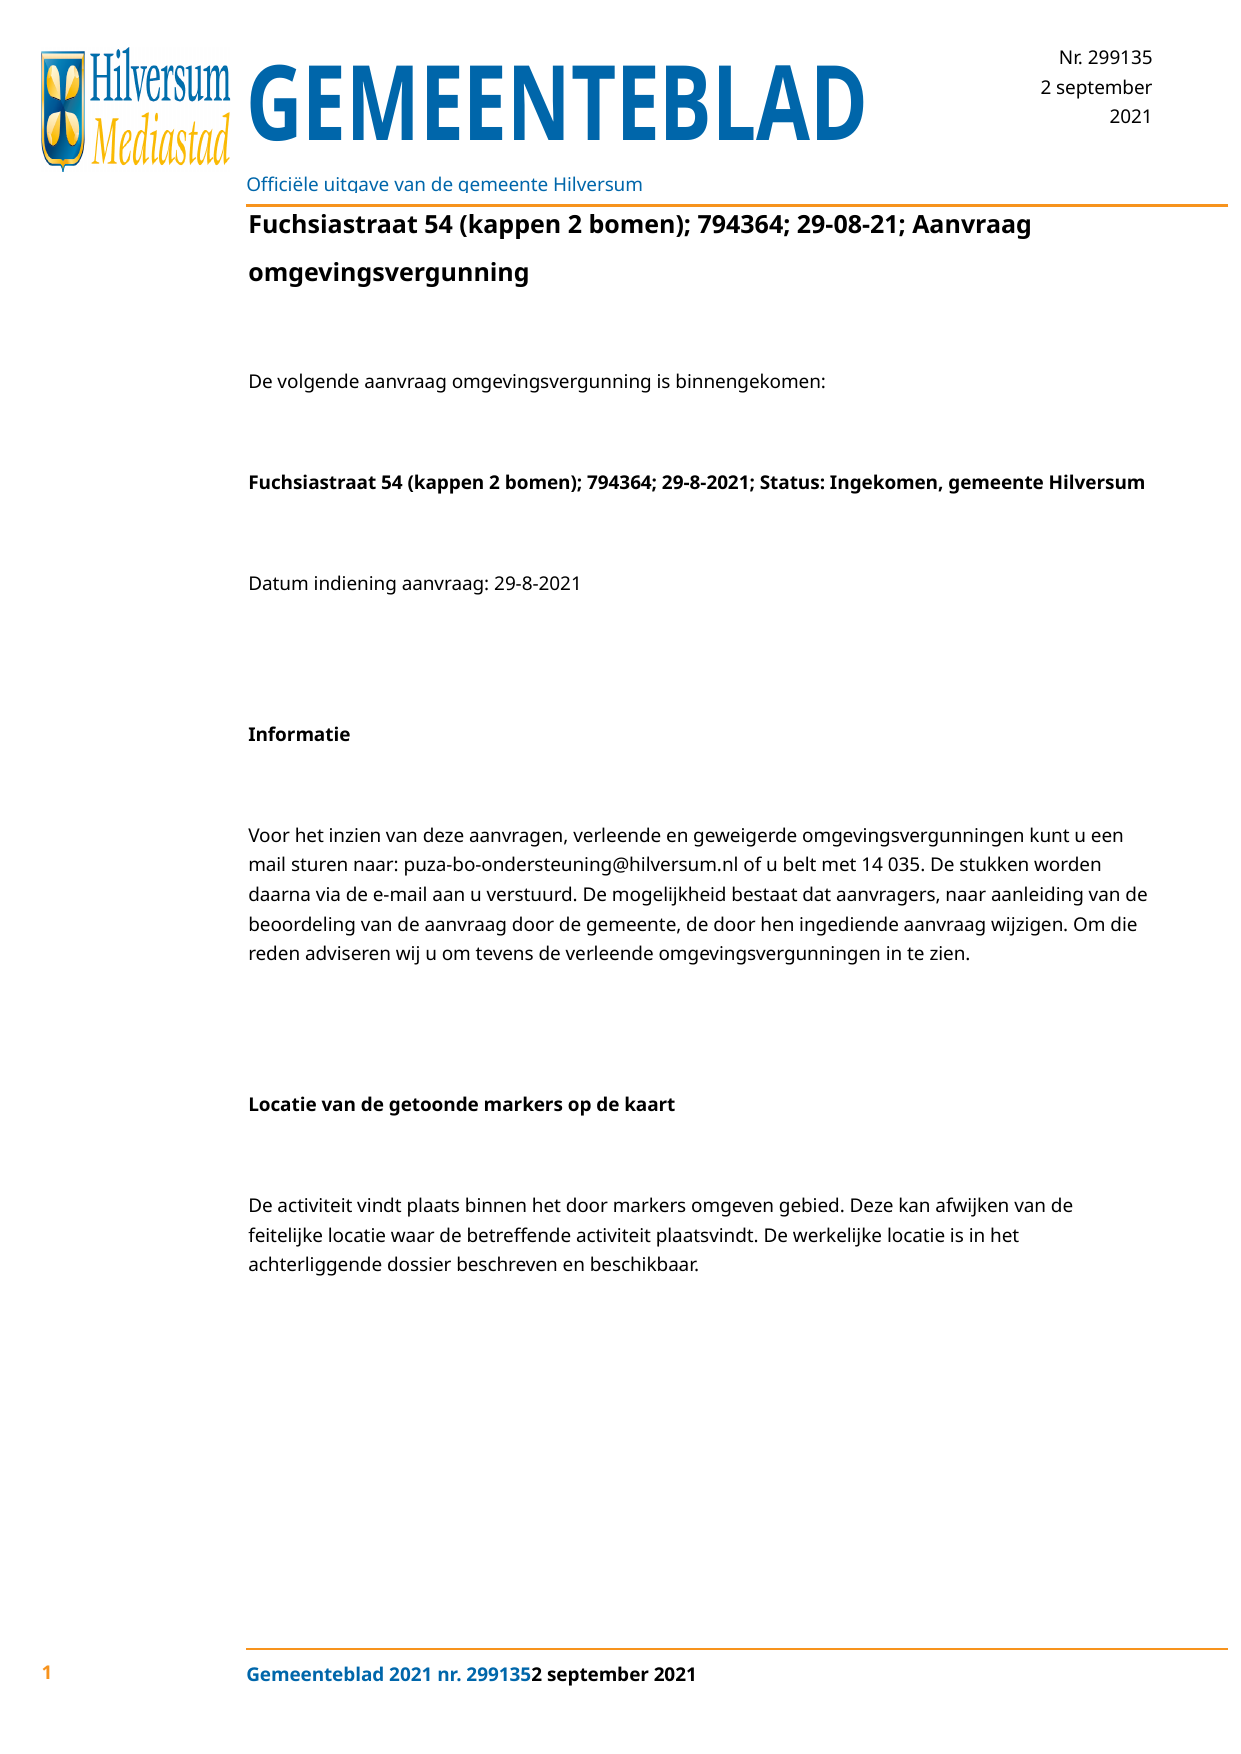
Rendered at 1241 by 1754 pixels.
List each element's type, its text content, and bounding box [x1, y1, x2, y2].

text De volgende aanvraag omgevingsvergunning is binnengekomen: [248, 368, 1152, 394]
text Fuchsiastraat 54 (kappen 2 bomen); 794364; 29-08-21; Aanvraag omgevingsvergunning [248, 207, 1152, 288]
text Datum indiening aanvraag: 29-8-2021 [248, 570, 1152, 596]
text Locatie van de getoonde markers op de kaart [248, 1092, 1152, 1117]
text De activiteit vindt plaats binnen het door markers omgeven gebied. Deze kan afwijken van de feitelijke locatie waar de betreffende activiteit plaatsvindt. De werkelijke locatie is in het achterliggende dossier beschreven en beschikbaar. [248, 1192, 1152, 1277]
text Fuchsiastraat 54 (kappen 2 bomen); 794364; 29-8-2021; Status: Ingekomen, gemeente Hilversum [248, 469, 1152, 495]
text Informatie [248, 721, 1152, 747]
text Voor het inzien van deze aanvragen, verleende en geweigerde omgevingsvergunningen kunt u een mail sturen naar: puza-bo-ondersteuning@hilversum.nl of u belt met 14 035. De stukken worden daarna via de e-mail aan u verstuurd. De mogelijkheid bestaat dat aanvragers, naar aanleiding van de beoordeling van de aanvraag door de gemeente, de door hen ingediende aanvraag wijzigen. Om die reden adviseren wij u om tevens de verleende omgevingsvergunningen in te zien. [248, 822, 1152, 966]
picture [41, 47, 231, 172]
